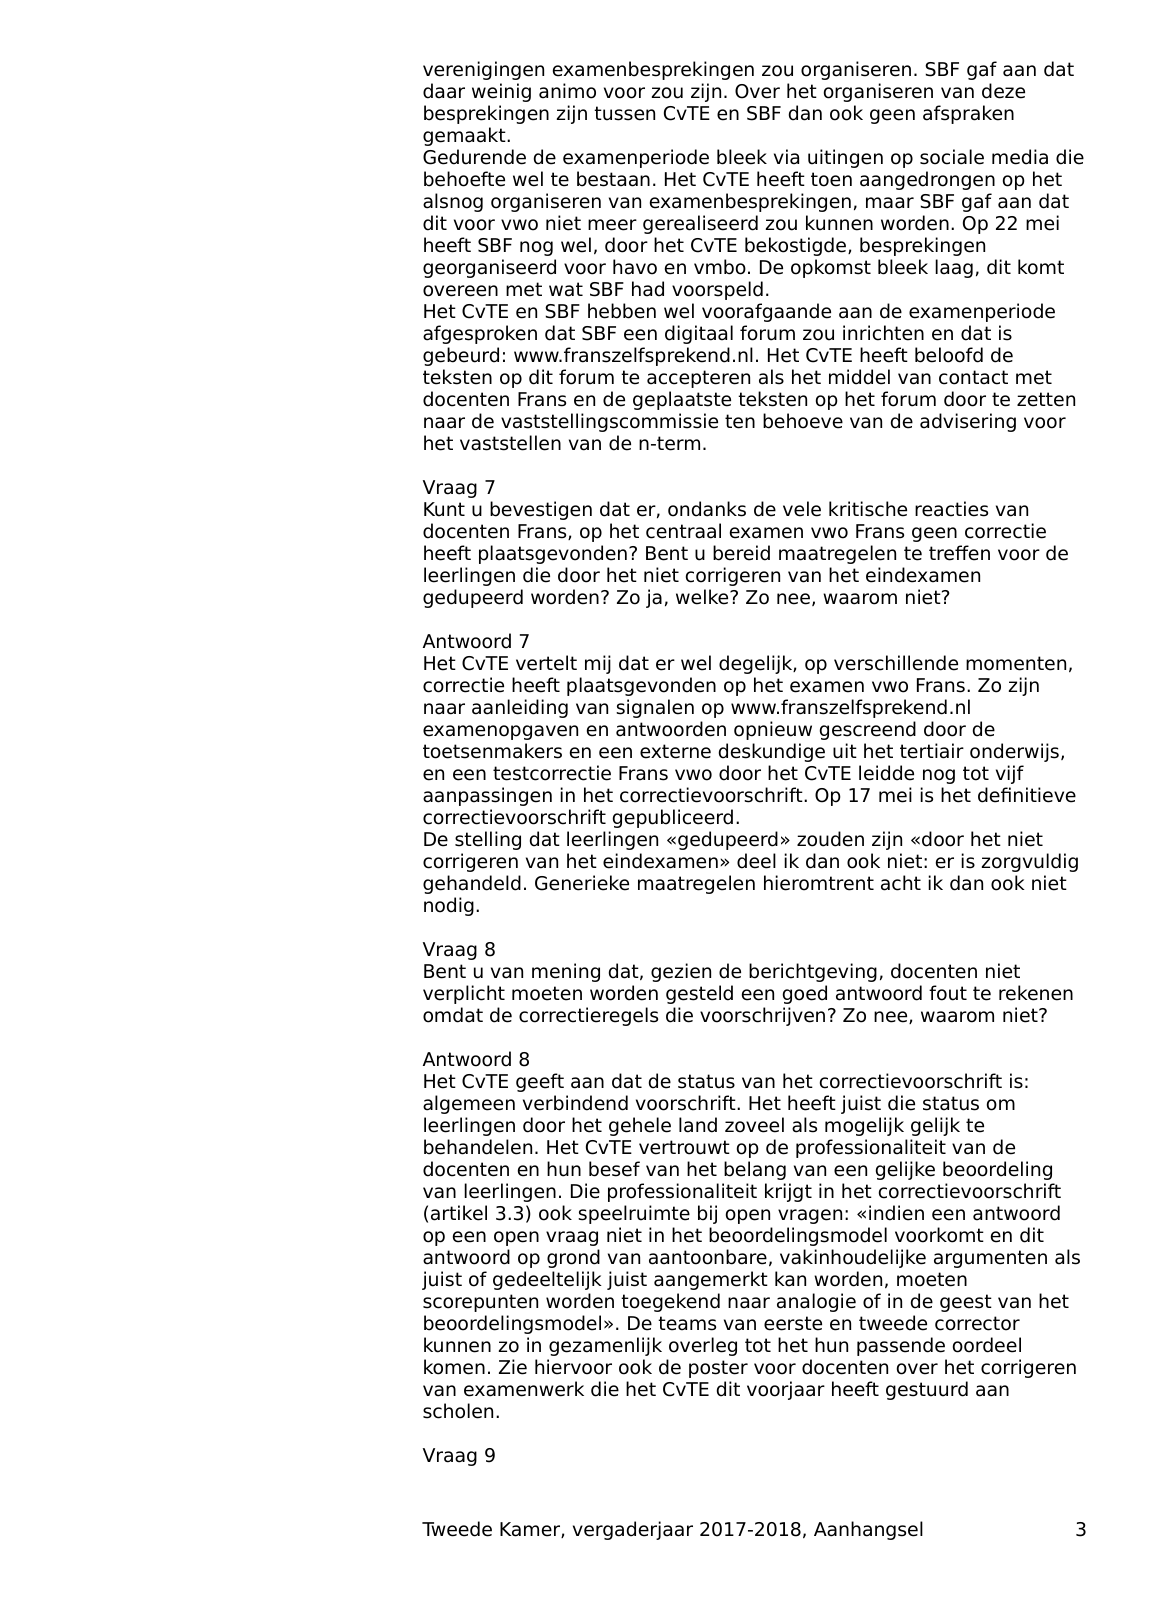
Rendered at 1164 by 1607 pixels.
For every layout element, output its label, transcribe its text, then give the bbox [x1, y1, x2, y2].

text Antwoord 8 [422, 1049, 1087, 1071]
text Antwoord 7 [422, 631, 1087, 653]
text Vraag 9 [422, 1445, 1087, 1467]
text Vraag 8 [422, 939, 1087, 961]
text De stelling dat leerlingen «gedupeerd» zouden zijn «door het niet corrigeren van het eindexamen» deel ik dan ook niet: er is zorgvuldig gehandeld. Generieke maatregelen hieromtrent acht ik dan ook niet nodig. [422, 829, 1087, 917]
text Het CvTE en SBF hebben wel voorafgaande aan de examenperiode afgesproken dat SBF een digitaal forum zou inrichten en dat is gebeurd: www.franszelfsprekend.nl. Het CvTE heeft beloofd de teksten op dit forum te accepteren als het middel van contact met docenten Frans en de geplaatste teksten op het forum door te zetten naar de vaststellingscommissie ten behoeve van de advisering voor het vaststellen van de n-term. [422, 301, 1087, 455]
text verenigingen examenbesprekingen zou organiseren. SBF gaf aan dat daar weinig animo voor zou zijn. Over het organiseren van deze besprekingen zijn tussen CvTE en SBF dan ook geen afspraken gemaakt. [422, 59, 1087, 147]
text Bent u van mening dat, gezien de berichtgeving, docenten niet verplicht moeten worden gesteld een goed antwoord fout te rekenen omdat de correctieregels die voorschrijven? Zo nee, waarom niet? [422, 961, 1087, 1027]
text Het CvTE vertelt mij dat er wel degelijk, op verschillende momenten, correctie heeft plaatsgevonden op het examen vwo Frans. Zo zijn naar aanleiding van signalen op www.franszelfsprekend.nl examenopgaven en antwoorden opnieuw gescreend door de toetsenmakers en een externe deskundige uit het tertiair onderwijs, en een testcorrectie Frans vwo door het CvTE leidde nog tot vijf aanpassingen in het correctievoorschrift. Op 17 mei is het definitieve correctievoorschrift gepubliceerd. [422, 653, 1087, 829]
text Het CvTE geeft aan dat de status van het correctievoorschrift is: algemeen verbindend voorschrift. Het heeft juist die status om leerlingen door het gehele land zoveel als mogelijk gelijk te behandelen. Het CvTE vertrouwt op de professionaliteit van de docenten en hun besef van het belang van een gelijke beoordeling van leerlingen. Die professionaliteit krijgt in het correctievoorschrift (artikel 3.3) ook speelruimte bij open vragen: «indien een antwoord op een open vraag niet in het beoordelingsmodel voorkomt en dit antwoord op grond van aantoonbare, vakinhoudelijke argumenten als juist of gedeeltelijk juist aangemerkt kan worden, moeten scorepunten worden toegekend naar analogie of in de geest van het beoordelingsmodel». De teams van eerste en tweede corrector kunnen zo in gezamenlijk overleg tot het hun passende oordeel komen. Zie hiervoor ook de poster voor docenten over het corrigeren van examenwerk die het CvTE dit voorjaar heeft gestuurd aan scholen. [422, 1071, 1087, 1423]
text Kunt u bevestigen dat er, ondanks de vele kritische reacties van docenten Frans, op het centraal examen vwo Frans geen correctie heeft plaatsgevonden? Bent u bereid maatregelen te treffen voor de leerlingen die door het niet corrigeren van het eindexamen gedupeerd worden? Zo ja, welke? Zo nee, waarom niet? [422, 499, 1087, 609]
text Gedurende de examenperiode bleek via uitingen op sociale media die behoefte wel te bestaan. Het CvTE heeft toen aangedrongen op het alsnog organiseren van examenbesprekingen, maar SBF gaf aan dat dit voor vwo niet meer gerealiseerd zou kunnen worden. Op 22 mei heeft SBF nog wel, door het CvTE bekostigde, besprekingen georganiseerd voor havo en vmbo. De opkomst bleek laag, dit komt overeen met wat SBF had voorspeld. [422, 147, 1087, 301]
text Vraag 7 [422, 477, 1087, 499]
